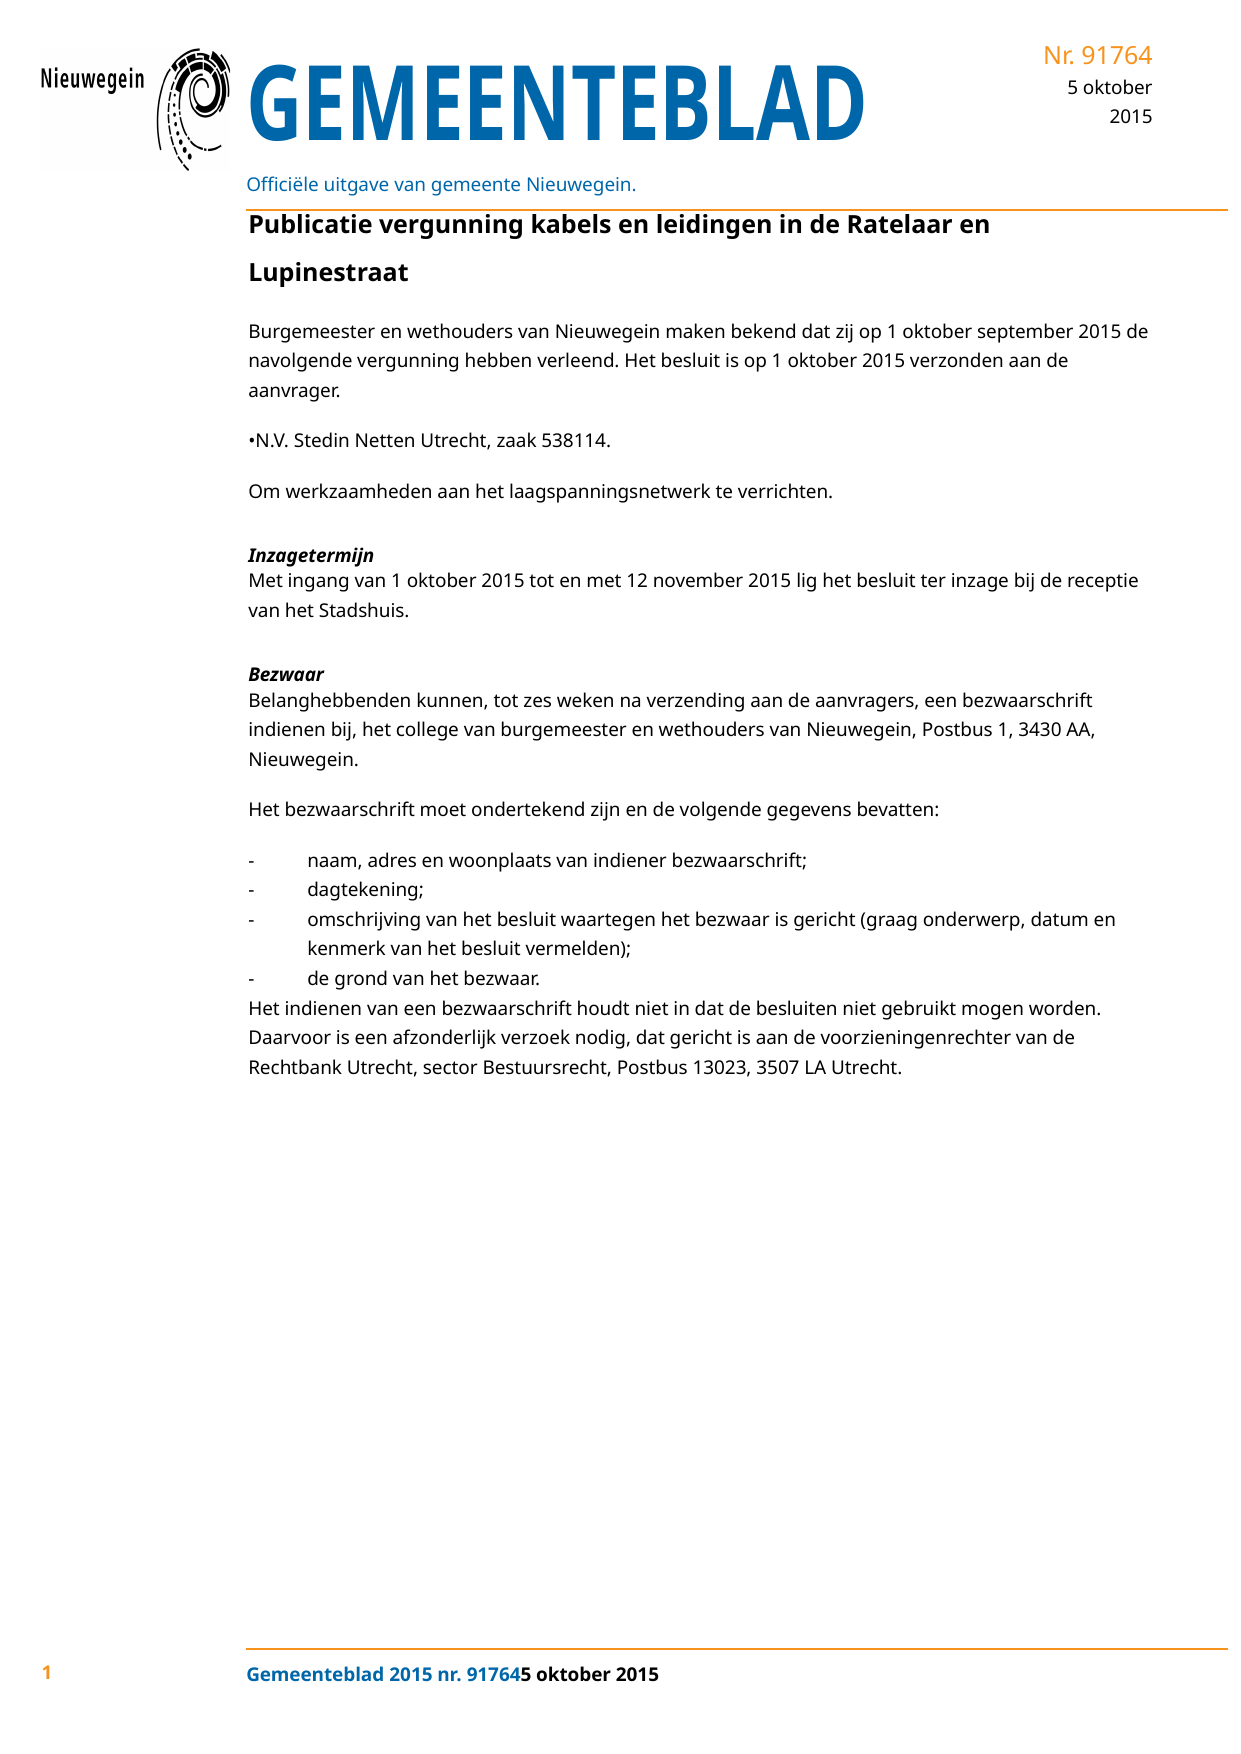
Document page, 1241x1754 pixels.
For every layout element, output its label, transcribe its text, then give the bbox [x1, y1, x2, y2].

text Het bezwaarschrift moet ondertekend zijn en de volgende gegevens bevatten: [248, 796, 1152, 822]
list omschrijving van het besluit waartegen het bezwaar is gericht (graag onderwerp, datum en kenmerk van het besluit vermelden); [248, 906, 1152, 961]
list dagtekening; [248, 876, 1152, 902]
text Met ingang van 1 oktober 2015 tot en met 12 november 2015 lig het besluit ter inzage bij de receptie van het Stadshuis. [248, 568, 1152, 623]
text Publicatie vergunning kabels en leidingen in de Ratelaar en Lupinestraat [248, 211, 1152, 288]
picture [41, 47, 231, 172]
list de grond van het bezwaar. [248, 965, 1152, 991]
text Om werkzaamheden aan het laagspanningsnetwerk te verrichten. [248, 478, 1152, 504]
text Bezwaar [248, 661, 1152, 687]
text Belanghebbenden kunnen, tot zes weken na verzending aan de aanvragers, een bezwaarschrift indienen bij, het college van burgemeester en wethouders van Nieuwegein, Postbus 1, 3430 AA, Nieuwegein. [248, 687, 1152, 772]
text Inzagetermijn [248, 542, 1152, 568]
list naam, adres en woonplaats van indiener bezwaarschrift; [248, 847, 1152, 873]
text Burgemeester en wethouders van Nieuwegein maken bekend dat zij op 1 oktober september 2015 de navolgende vergunning hebben verleend. Het besluit is op 1 oktober 2015 verzonden aan de aanvrager. [248, 318, 1152, 403]
text Het indienen van een bezwaarschrift houdt niet in dat de besluiten niet gebruikt mogen worden. Daarvoor is een afzonderlijk verzoek nodig, dat gericht is aan de voorzieningenrechter van de Rechtbank Utrecht, sector Bestuursrecht, Postbus 13023, 3507 LA Utrecht. [248, 995, 1152, 1080]
text •N.V. Stedin Netten Utrecht, zaak 538114. [248, 427, 1152, 453]
